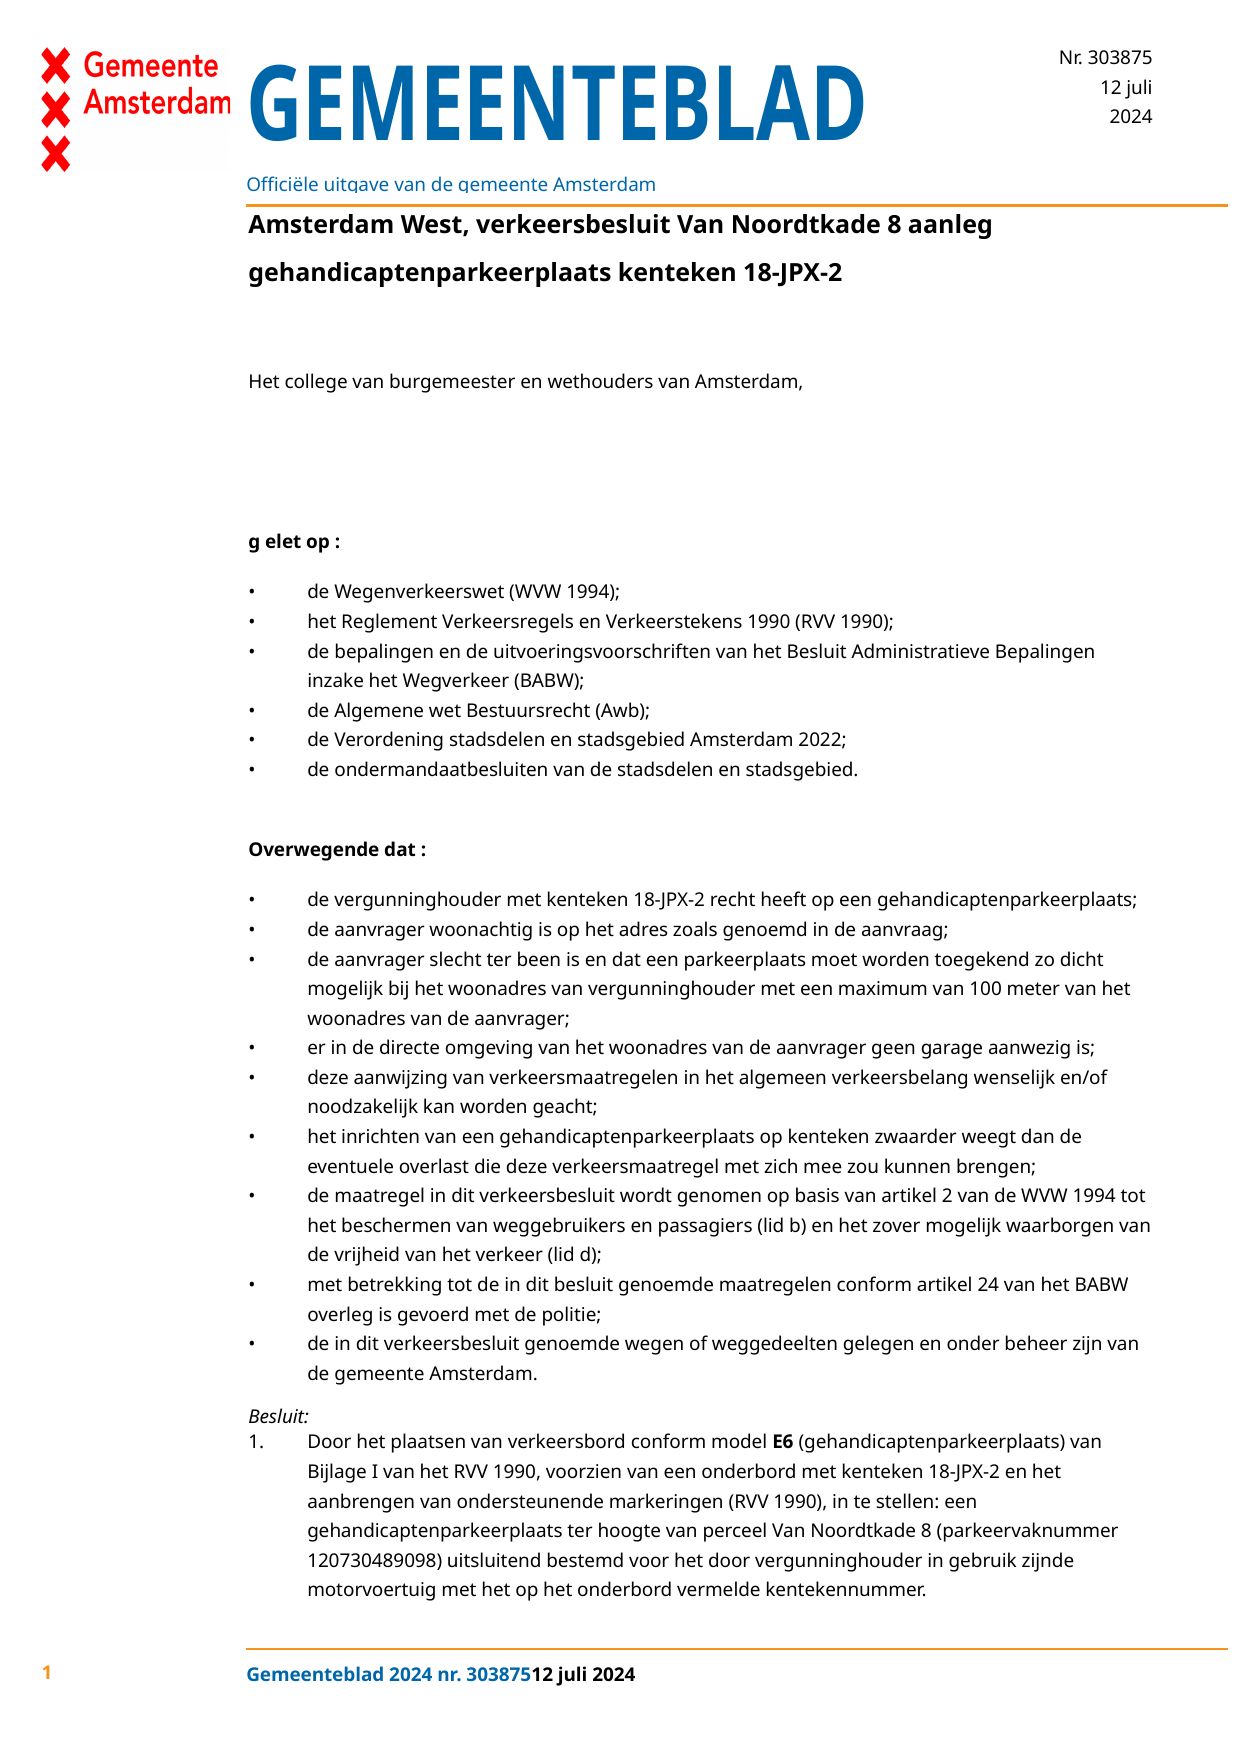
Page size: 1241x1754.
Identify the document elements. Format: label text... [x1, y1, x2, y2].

text Overwegende dat : [248, 836, 1152, 862]
list de Verordening stadsdelen en stadsgebied Amsterdam 2022; [248, 727, 1152, 752]
text Het college van burgemeester en wethouders van Amsterdam, [248, 368, 1152, 394]
text g elet op : [248, 528, 1152, 554]
list de Wegenverkeerswet (WVW 1994); [248, 579, 1152, 604]
text Besluit: [248, 1403, 1152, 1429]
list de bepalingen en de uitvoeringsvoorschriften van het Besluit Administratieve Bepalingen inzake het Wegverkeer (BABW); [248, 638, 1152, 693]
list de aanvrager slecht ter been is en dat een parkeerplaats moet worden toegekend zo dicht mogelijk bij het woonadres van vergunninghouder met een maximum van 100 meter van het woonadres van de aanvrager; [248, 946, 1152, 1031]
list de Algemene wet Bestuursrecht (Awb); [248, 697, 1152, 723]
list de aanvrager woonachtig is op het adres zoals genoemd in de aanvraag; [248, 916, 1152, 942]
list er in de directe omgeving van het woonadres van de aanvrager geen garage aanwezig is; [248, 1034, 1152, 1060]
list het Reglement Verkeersregels en Verkeerstekens 1990 (RVV 1990); [248, 608, 1152, 634]
list het inrichten van een gehandicaptenparkeerplaats op kenteken zwaarder weegt dan de eventuele overlast die deze verkeersmaatregel met zich mee zou kunnen brengen; [248, 1123, 1152, 1178]
list Door het plaatsen van verkeersbord conform model E6 (gehandicaptenparkeerplaats) van Bijlage I van het RVV 1990, voorzien van een onderbord met kenteken 18-JPX-2 en het aanbrengen van ondersteunende markeringen (RVV 1990), in te stellen: een gehandicaptenparkeerplaats ter hoogte van perceel Van Noordtkade 8 (parkeervaknummer 120730489098) uitsluitend bestemd voor het door vergunninghouder in gebruik zijnde motorvoertuig met het op het onderbord vermelde kentekennummer. [248, 1429, 1152, 1602]
list de vergunninghouder met kenteken 18-JPX-2 recht heeft op een gehandicaptenparkeerplaats; [248, 887, 1152, 912]
text Amsterdam West, verkeersbesluit Van Noordtkade 8 aanleg gehandicaptenparkeerplaats kenteken 18-JPX-2 [248, 207, 1152, 288]
picture [41, 47, 231, 172]
list de ondermandaatbesluiten van de stadsdelen en stadsgebied. [248, 756, 1152, 782]
list de maatregel in dit verkeersbesluit wordt genomen op basis van artikel 2 van de WVW 1994 tot het beschermen van weggebruikers en passagiers (lid b) en het zover mogelijk waarborgen van de vrijheid van het verkeer (lid d); [248, 1182, 1152, 1267]
list met betrekking tot de in dit besluit genoemde maatregelen conform artikel 24 van het BABW overleg is gevoerd met de politie; [248, 1271, 1152, 1326]
list de in dit verkeersbesluit genoemde wegen of weggedeelten gelegen en onder beheer zijn van de gemeente Amsterdam. [248, 1330, 1152, 1386]
list deze aanwijzing van verkeersmaatregelen in het algemeen verkeersbelang wenselijk en/of noodzakelijk kan worden geacht; [248, 1064, 1152, 1119]
